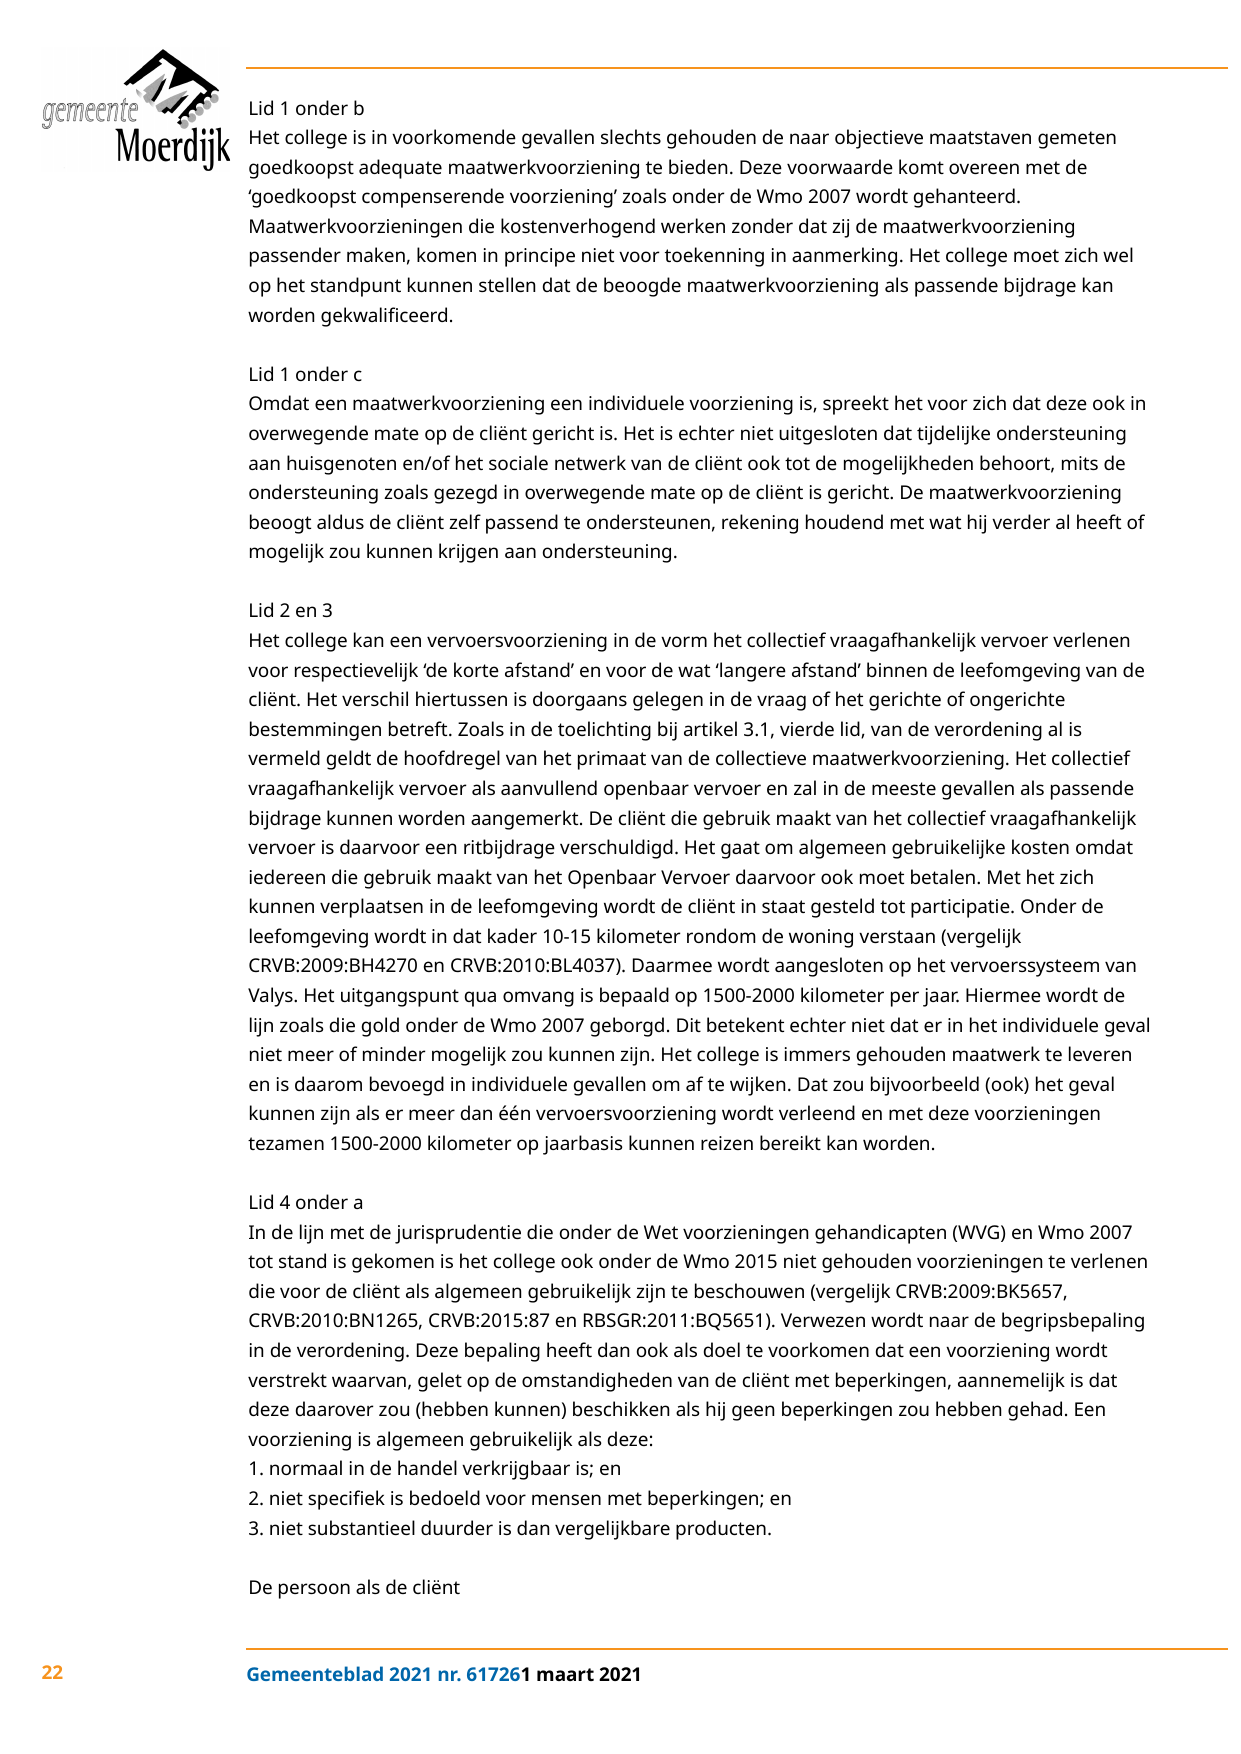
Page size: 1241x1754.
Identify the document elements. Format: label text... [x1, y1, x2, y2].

picture [41, 47, 231, 172]
text Het college kan een vervoersvoorziening in de vorm het collectief vraagafhankelijk vervoer verlenen voor respectievelijk ‘de korte afstand’ en voor de wat ‘langere afstand’ binnen de leefomgeving van de cliënt. Het verschil hiertussen is doorgaans gelegen in de vraag of het gerichte of ongerichte bestemmingen betreft. Zoals in de toelichting bij artikel 3.1, vierde lid, van de verordening al is vermeld geldt de hoofdregel van het primaat van de collectieve maatwerkvoorziening. Het collectief vraagafhankelijk vervoer als aanvullend openbaar vervoer en zal in de meeste gevallen als passende bijdrage kunnen worden aangemerkt. De cliënt die gebruik maakt van het collectief vraagafhankelijk vervoer is daarvoor een ritbijdrage verschuldigd. Het gaat om algemeen gebruikelijke kosten omdat iedereen die gebruik maakt van het Openbaar Vervoer daarvoor ook moet betalen. Met het zich kunnen verplaatsen in de leefomgeving wordt de cliënt in staat gesteld tot participatie. Onder de leefomgeving wordt in dat kader 10-15 kilometer rondom de woning verstaan (vergelijk CRVB:2009:BH4270 en CRVB:2010:BL4037). Daarmee wordt aangesloten op het vervoerssysteem van Valys. Het uitgangspunt qua omvang is bepaald op 1500-2000 kilometer per jaar. Hiermee wordt de lijn zoals die gold onder de Wmo 2007 geborgd. Dit betekent echter niet dat er in het individuele geval niet meer of minder mogelijk zou kunnen zijn. Het college is immers gehouden maatwerk te leveren en is daarom bevoegd in individuele gevallen om af te wijken. Dat zou bijvoorbeeld (ook) het geval kunnen zijn als er meer dan één vervoersvoorziening wordt verleend en met deze voorzieningen tezamen 1500-2000 kilometer op jaarbasis kunnen reizen bereikt kan worden. [248, 627, 1152, 1156]
text Omdat een maatwerkvoorziening een individuele voorziening is, spreekt het voor zich dat deze ook in overwegende mate op de cliënt gericht is. Het is echter niet uitgesloten dat tijdelijke ondersteuning aan huisgenoten en/of het sociale netwerk van de cliënt ook tot de mogelijkheden behoort, mits de ondersteuning zoals gezegd in overwegende mate op de cliënt is gericht. De maatwerkvoorziening beoogt aldus de cliënt zelf passend te ondersteunen, rekening houdend met wat hij verder al heeft of mogelijk zou kunnen krijgen aan ondersteuning. [248, 391, 1152, 564]
text Lid 1 onder b [248, 95, 1152, 121]
text Lid 1 onder c [248, 361, 1152, 387]
text In de lijn met de jurisprudentie die onder de Wet voorzieningen gehandicapten (WVG) en Wmo 2007 tot stand is gekomen is het college ook onder de Wmo 2015 niet gehouden voorzieningen te verlenen die voor de cliënt als algemeen gebruikelijk zijn te beschouwen (vergelijk CRVB:2009:BK5657, CRVB:2010:BN1265, CRVB:2015:87 en RBSGR:2011:BQ5651). Verwezen wordt naar de begripsbepaling in de verordening. Deze bepaling heeft dan ook als doel te voorkomen dat een voorziening wordt verstrekt waarvan, gelet op de omstandigheden van de cliënt met beperkingen, aannemelijk is dat deze daarover zou (hebben kunnen) beschikken als hij geen beperkingen zou hebben gehad. Een voorziening is algemeen gebruikelijk als deze: [248, 1219, 1152, 1452]
text Lid 4 onder a [248, 1189, 1152, 1215]
text De persoon als de cliënt [248, 1574, 1152, 1600]
text 3. niet substantieel duurder is dan vergelijkbare producten. [248, 1515, 1152, 1541]
text 1. normaal in de handel verkrijgbaar is; en [248, 1456, 1152, 1481]
text Het college is in voorkomende gevallen slechts gehouden de naar objectieve maatstaven gemeten goedkoopst adequate maatwerkvoorziening te bieden. Deze voorwaarde komt overeen met de ‘goedkoopst compenserende voorziening’ zoals onder de Wmo 2007 wordt gehanteerd. Maatwerkvoorzieningen die kostenverhogend werken zonder dat zij de maatwerkvoorziening passender maken, komen in principe niet voor toekenning in aanmerking. Het college moet zich wel op het standpunt kunnen stellen dat de beoogde maatwerkvoorziening als passende bijdrage kan worden gekwalificeerd. [248, 124, 1152, 328]
text Lid 2 en 3 [248, 598, 1152, 623]
text 2. niet specifiek is bedoeld voor mensen met beperkingen; en [248, 1485, 1152, 1511]
